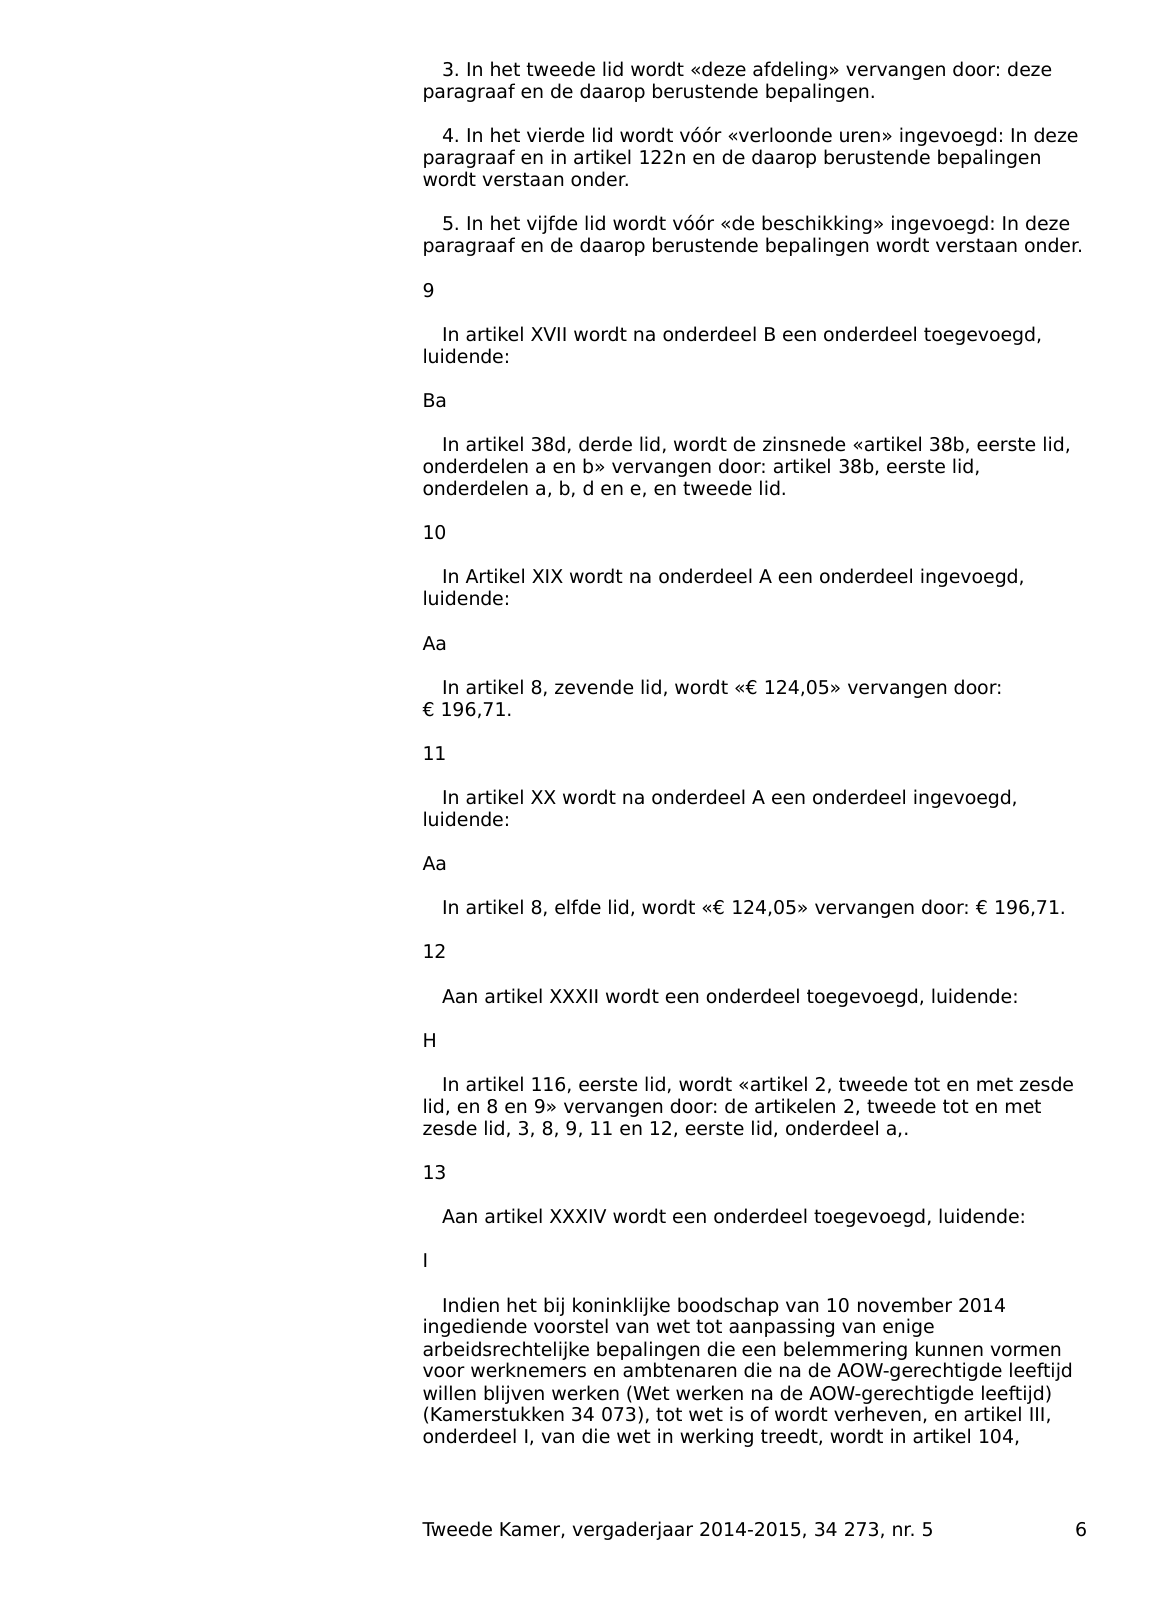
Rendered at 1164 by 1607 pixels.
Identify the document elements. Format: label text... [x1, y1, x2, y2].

subtitle 10 [422, 522, 1087, 544]
subtitle 9 [422, 279, 1087, 301]
text Aan artikel XXXII wordt een onderdeel toegevoegd, luidende: [422, 986, 1087, 1007]
text 5. In het vijfde lid wordt vóór «de beschikking» ingevoegd: In deze paragraaf en de daarop berustende bepalingen wordt verstaan onder. [422, 213, 1087, 257]
text In artikel 8, zevende lid, wordt «€ 124,05» vervangen door: € 196,71. [422, 677, 1087, 721]
text In artikel 116, eerste lid, wordt «artikel 2, tweede tot en met zesde lid, en 8 en 9» vervangen door: de artikelen 2, tweede tot en met zesde lid, 3, 8, 9, 11 en 12, eerste lid, onderdeel a,. [422, 1074, 1087, 1140]
text In Artikel XIX wordt na onderdeel A een onderdeel ingevoegd, luidende: [422, 566, 1087, 610]
text 4. In het vierde lid wordt vóór «verloonde uren» ingevoegd: In deze paragraaf en in artikel 122n en de daarop berustende bepalingen wordt verstaan onder. [422, 125, 1087, 191]
subtitle 13 [422, 1162, 1087, 1184]
subtitle H [422, 1030, 1087, 1052]
subtitle I [422, 1250, 1087, 1272]
text In artikel XVII wordt na onderdeel B een onderdeel toegevoegd, luidende: [422, 324, 1087, 368]
subtitle 12 [422, 941, 1087, 963]
text 3. In het tweede lid wordt «deze afdeling» vervangen door: deze paragraaf en de daarop berustende bepalingen. [422, 59, 1087, 103]
text In artikel 8, elfde lid, wordt «€ 124,05» vervangen door: € 196,71. [422, 897, 1087, 919]
subtitle 11 [422, 743, 1087, 765]
text Indien het bij koninklijke boodschap van 10 november 2014 ingediende voorstel van wet tot aanpassing van enige arbeidsrechtelijke bepalingen die een belemmering kunnen vormen voor werknemers en ambtenaren die na de AOW-gerechtigde leeftijd willen blijven werken (Wet werken na de AOW-gerechtigde leeftijd) (Kamerstukken 34 073), tot wet is of wordt verheven, en artikel III, onderdeel I, van die wet in werking treedt, wordt in artikel 104, [422, 1294, 1087, 1448]
text In artikel 38d, derde lid, wordt de zinsnede «artikel 38b, eerste lid, onderdelen a en b» vervangen door: artikel 38b, eerste lid, onderdelen a, b, d en e, en tweede lid. [422, 434, 1087, 500]
subtitle Ba [422, 390, 1087, 412]
text Aan artikel XXXIV wordt een onderdeel toegevoegd, luidende: [422, 1206, 1087, 1228]
subtitle Aa [422, 632, 1087, 654]
subtitle Aa [422, 853, 1087, 875]
text In artikel XX wordt na onderdeel A een onderdeel ingevoegd, luidende: [422, 787, 1087, 831]
